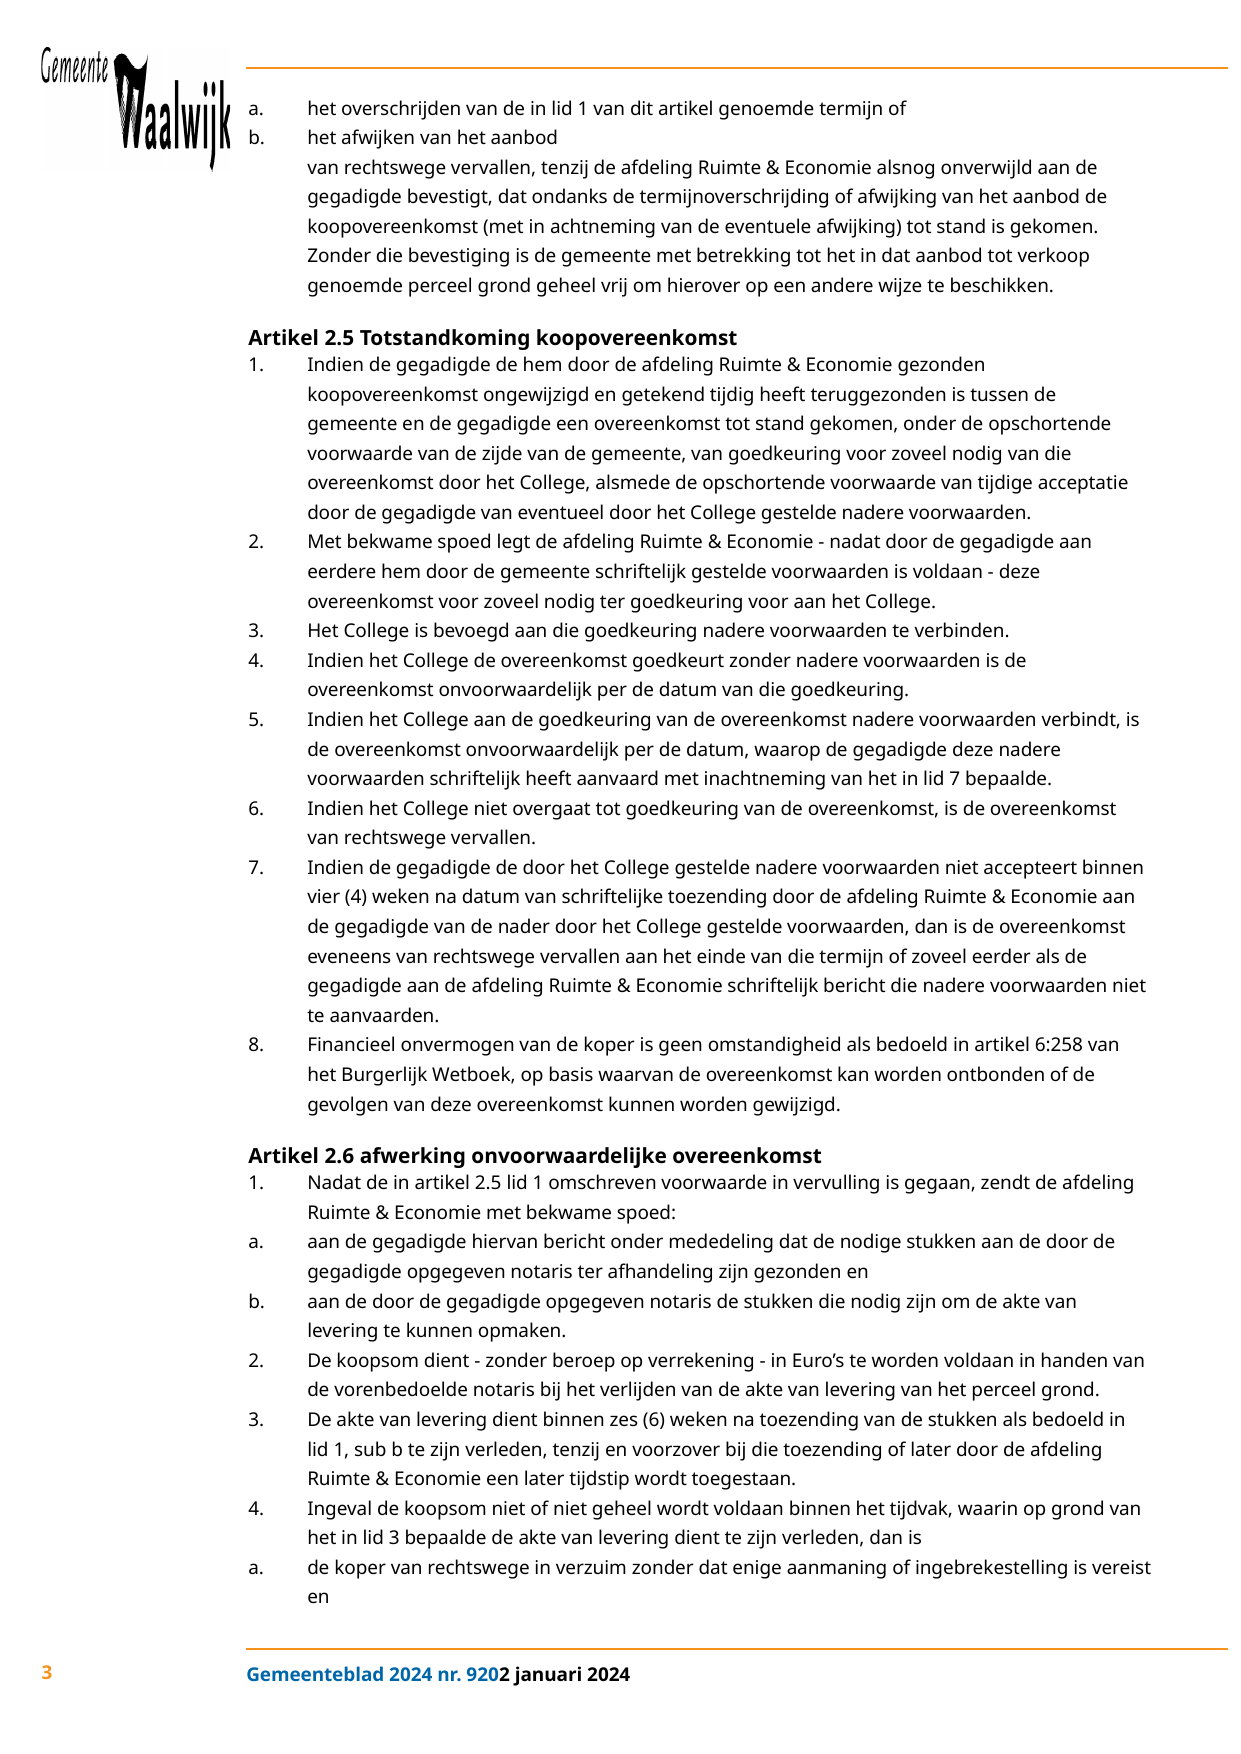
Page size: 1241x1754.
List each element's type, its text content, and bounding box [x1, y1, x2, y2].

list Nadat de in artikel 2.5 lid 1 omschreven voorwaarde in vervulling is gegaan, zendt de afdeling Ruimte & Economie met bekwame spoed: [248, 1169, 1152, 1225]
list de koper van rechtswege in verzuim zonder dat enige aanmaning of ingebrekestelling is vereist en [248, 1554, 1152, 1609]
list aan de gegadigde hiervan bericht onder mededeling dat de nodige stukken aan de door de gegadigde opgegeven notaris ter afhandeling zijn gezonden en [248, 1229, 1152, 1284]
list Indien het College aan de goedkeuring van de overeenkomst nadere voorwaarden verbindt, is de overeenkomst onvoorwaardelijk per de datum, waarop de gegadigde deze nadere voorwaarden schriftelijk heeft aanvaard met inachtneming van het in lid 7 bepaalde. [248, 706, 1152, 791]
text Artikel 2.5 Totstandkoming koopovereenkomst [248, 323, 1152, 351]
list Zonder die bevestiging is de gemeente met betrekking tot het in dat aanbod tot verkoop genoemde perceel grond geheel vrij om hierover op een andere wijze te beschikken. [248, 243, 1152, 298]
text Artikel 2.6 afwerking onvoorwaardelijke overeenkomst [248, 1141, 1152, 1169]
list Ingeval de koopsom niet of niet geheel wordt voldaan binnen het tijdvak, waarin op grond van het in lid 3 bepaalde de akte van levering dient te zijn verleden, dan is [248, 1495, 1152, 1550]
list Indien het College de overeenkomst goedkeurt zonder nadere voorwaarden is de overeenkomst onvoorwaardelijk per de datum van die goedkeuring. [248, 647, 1152, 702]
list aan de door de gegadigde opgegeven notaris de stukken die nodig zijn om de akte van levering te kunnen opmaken. [248, 1288, 1152, 1343]
list van rechtswege vervallen, tenzij de afdeling Ruimte & Economie alsnog onverwijld aan de gegadigde bevestigt, dat ondanks de termijnoverschrijding of afwijking van het aanbod de koopovereenkomst (met in achtneming van de eventuele afwijking) tot stand is gekomen. [248, 154, 1152, 239]
list Financieel onvermogen van de koper is geen omstandigheid als bedoeld in artikel 6:258 van het Burgerlijk Wetboek, op basis waarvan de overeenkomst kan worden ontbonden of de gevolgen van deze overeenkomst kunnen worden gewijzigd. [248, 1032, 1152, 1116]
list De koopsom dient - zonder beroep op verrekening - in Euro’s te worden voldaan in handen van de vorenbedoelde notaris bij het verlijden van de akte van levering van het perceel grond. [248, 1347, 1152, 1402]
list Het College is bevoegd aan die goedkeuring nadere voorwaarden te verbinden. [248, 617, 1152, 643]
list Indien het College niet overgaat tot goedkeuring van de overeenkomst, is de overeenkomst van rechtswege vervallen. [248, 795, 1152, 850]
list Indien de gegadigde de hem door de afdeling Ruimte & Economie gezonden koopovereenkomst ongewijzigd en getekend tijdig heeft teruggezonden is tussen de gemeente en de gegadigde een overeenkomst tot stand gekomen, onder de opschortende voorwaarde van de zijde van de gemeente, van goedkeuring voor zoveel nodig van die overeenkomst door het College, alsmede de opschortende voorwaarde van tijdige acceptatie door de gegadigde van eventueel door het College gestelde nadere voorwaarden. [248, 351, 1152, 525]
list Indien de gegadigde de door het College gestelde nadere voorwaarden niet accepteert binnen vier (4) weken na datum van schriftelijke toezending door de afdeling Ruimte & Economie aan de gegadigde van de nader door het College gestelde voorwaarden, dan is de overeenkomst eveneens van rechtswege vervallen aan het einde van die termijn of zoveel eerder als de gegadigde aan de afdeling Ruimte & Economie schriftelijk bericht die nadere voorwaarden niet te aanvaarden. [248, 854, 1152, 1028]
list het afwijken van het aanbod [248, 124, 1152, 150]
list Met bekwame spoed legt de afdeling Ruimte & Economie - nadat door de gegadigde aan eerdere hem door de gemeente schriftelijk gestelde voorwaarden is voldaan - deze overeenkomst voor zoveel nodig ter goedkeuring voor aan het College. [248, 529, 1152, 613]
list De akte van levering dient binnen zes (6) weken na toezending van de stukken als bedoeld in lid 1, sub b te zijn verleden, tenzij en voorzover bij die toezending of later door de afdeling Ruimte & Economie een later tijdstip wordt toegestaan. [248, 1406, 1152, 1491]
list het overschrijden van de in lid 1 van dit artikel genoemde termijn of [248, 95, 1152, 121]
picture [41, 47, 231, 172]
